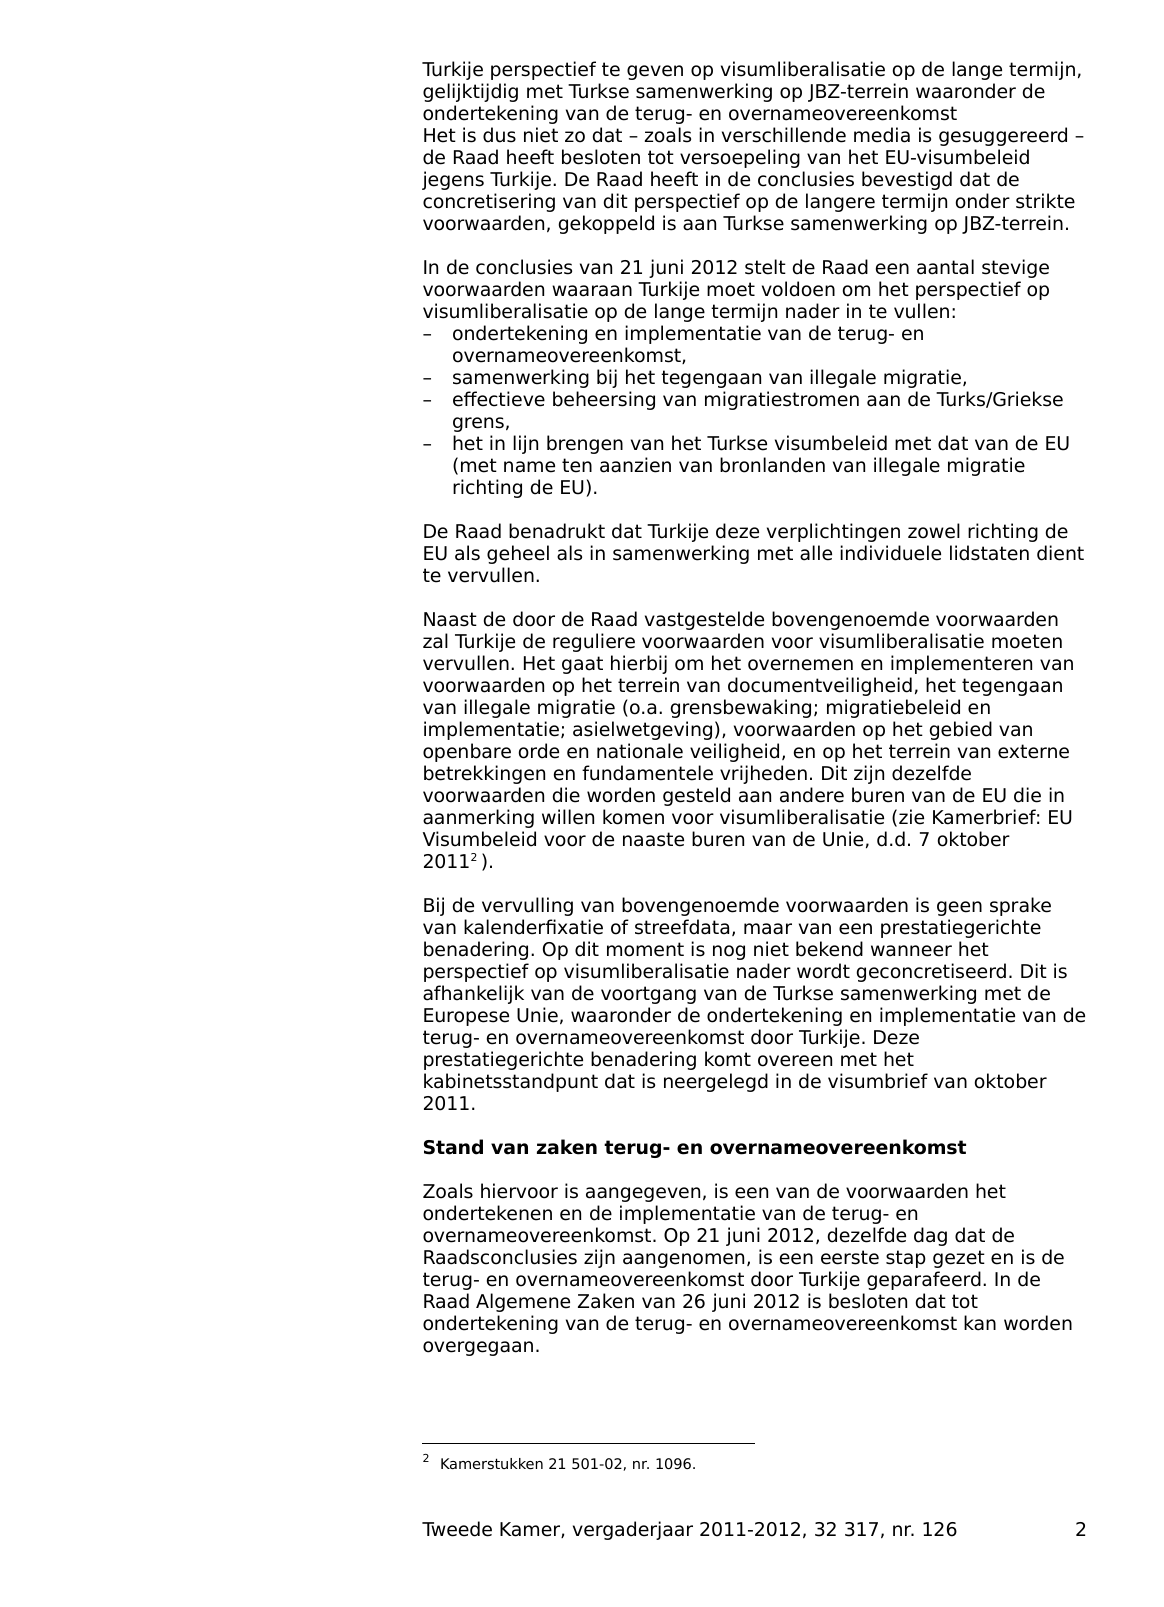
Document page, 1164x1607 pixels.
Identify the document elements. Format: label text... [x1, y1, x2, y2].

text Turkije perspectief te geven op visumliberalisatie op de lange termijn, gelijktijdig met Turkse samenwerking op JBZ-terrein waaronder de ondertekening van de terug- en overnameovereenkomst [422, 59, 1087, 125]
text Het is dus niet zo dat – zoals in verschillende media is gesuggereerd – de Raad heeft besloten tot versoepeling van het EU-visumbeleid jegens Turkije. De Raad heeft in de conclusies bevestigd dat de concretisering van dit perspectief op de langere termijn onder strikte voorwaarden, gekoppeld is aan Turkse samenwerking op JBZ-terrein. [422, 125, 1087, 235]
text Zoals hiervoor is aangegeven, is een van de voorwaarden het ondertekenen en de implementatie van de terug- en overnameovereenkomst. Op 21 juni 2012, dezelfde dag dat de Raadsconclusies zijn aangenomen, is een eerste stap gezet en is de terug- en overnameovereenkomst door Turkije geparafeerd. In de Raad Algemene Zaken van 26 juni 2012 is besloten dat tot ondertekening van de terug- en overnameovereenkomst kan worden overgegaan. [422, 1181, 1087, 1357]
text – het in lijn brengen van het Turkse visumbeleid met dat van de EU (met name ten aanzien van bronlanden van illegale migratie richting de EU). [422, 433, 1087, 499]
text De Raad benadrukt dat Turkije deze verplichtingen zowel richting de EU als geheel als in samenwerking met alle individuele lidstaten dient te vervullen. [422, 521, 1087, 587]
text In de conclusies van 21 juni 2012 stelt de Raad een aantal stevige voorwaarden waaraan Turkije moet voldoen om het perspectief op visumliberalisatie op de lange termijn nader in te vullen: [422, 257, 1087, 323]
text Bij de vervulling van bovengenoemde voorwaarden is geen sprake van kalenderfixatie of streefdata, maar van een prestatiegerichte benadering. Op dit moment is nog niet bekend wanneer het perspectief op visumliberalisatie nader wordt geconcretiseerd. Dit is afhankelijk van de voortgang van de Turkse samenwerking met de Europese Unie, waaronder de ondertekening en implementatie van de terug- en overnameovereenkomst door Turkije. Deze prestatiegerichte benadering komt overeen met het kabinetsstandpunt dat is neergelegd in de visumbrief van oktober 2011. [422, 895, 1087, 1115]
text Kamerstukken 21 501-02, nr. 1096. [422, 1452, 1087, 1474]
text Naast de door de Raad vastgestelde bovengenoemde voorwaarden zal Turkije de reguliere voorwaarden voor visumliberalisatie moeten vervullen. Het gaat hierbij om het overnemen en implementeren van voorwaarden op het terrein van documentveiligheid, het tegengaan van illegale migratie (o.a. grensbewaking; migratiebeleid en implementatie; asielwetgeving), voorwaarden op het gebied van openbare orde en nationale veiligheid, en op het terrein van externe betrekkingen en fundamentele vrijheden. Dit zijn dezelfde voorwaarden die worden gesteld aan andere buren van de EU die in aanmerking willen komen voor visumliberalisatie (zie Kamerbrief: EU Visumbeleid voor de naaste buren van de Unie, d.d. 7 oktober 2011). [422, 609, 1087, 873]
subtitle Stand van zaken terug- en overnameovereenkomst [422, 1137, 1087, 1159]
text – effectieve beheersing van migratiestromen aan de Turks/Griekse grens, [422, 389, 1087, 433]
text – samenwerking bij het tegengaan van illegale migratie, [422, 367, 1087, 389]
text – ondertekening en implementatie van de terug- en overnameovereenkomst, [422, 323, 1087, 367]
